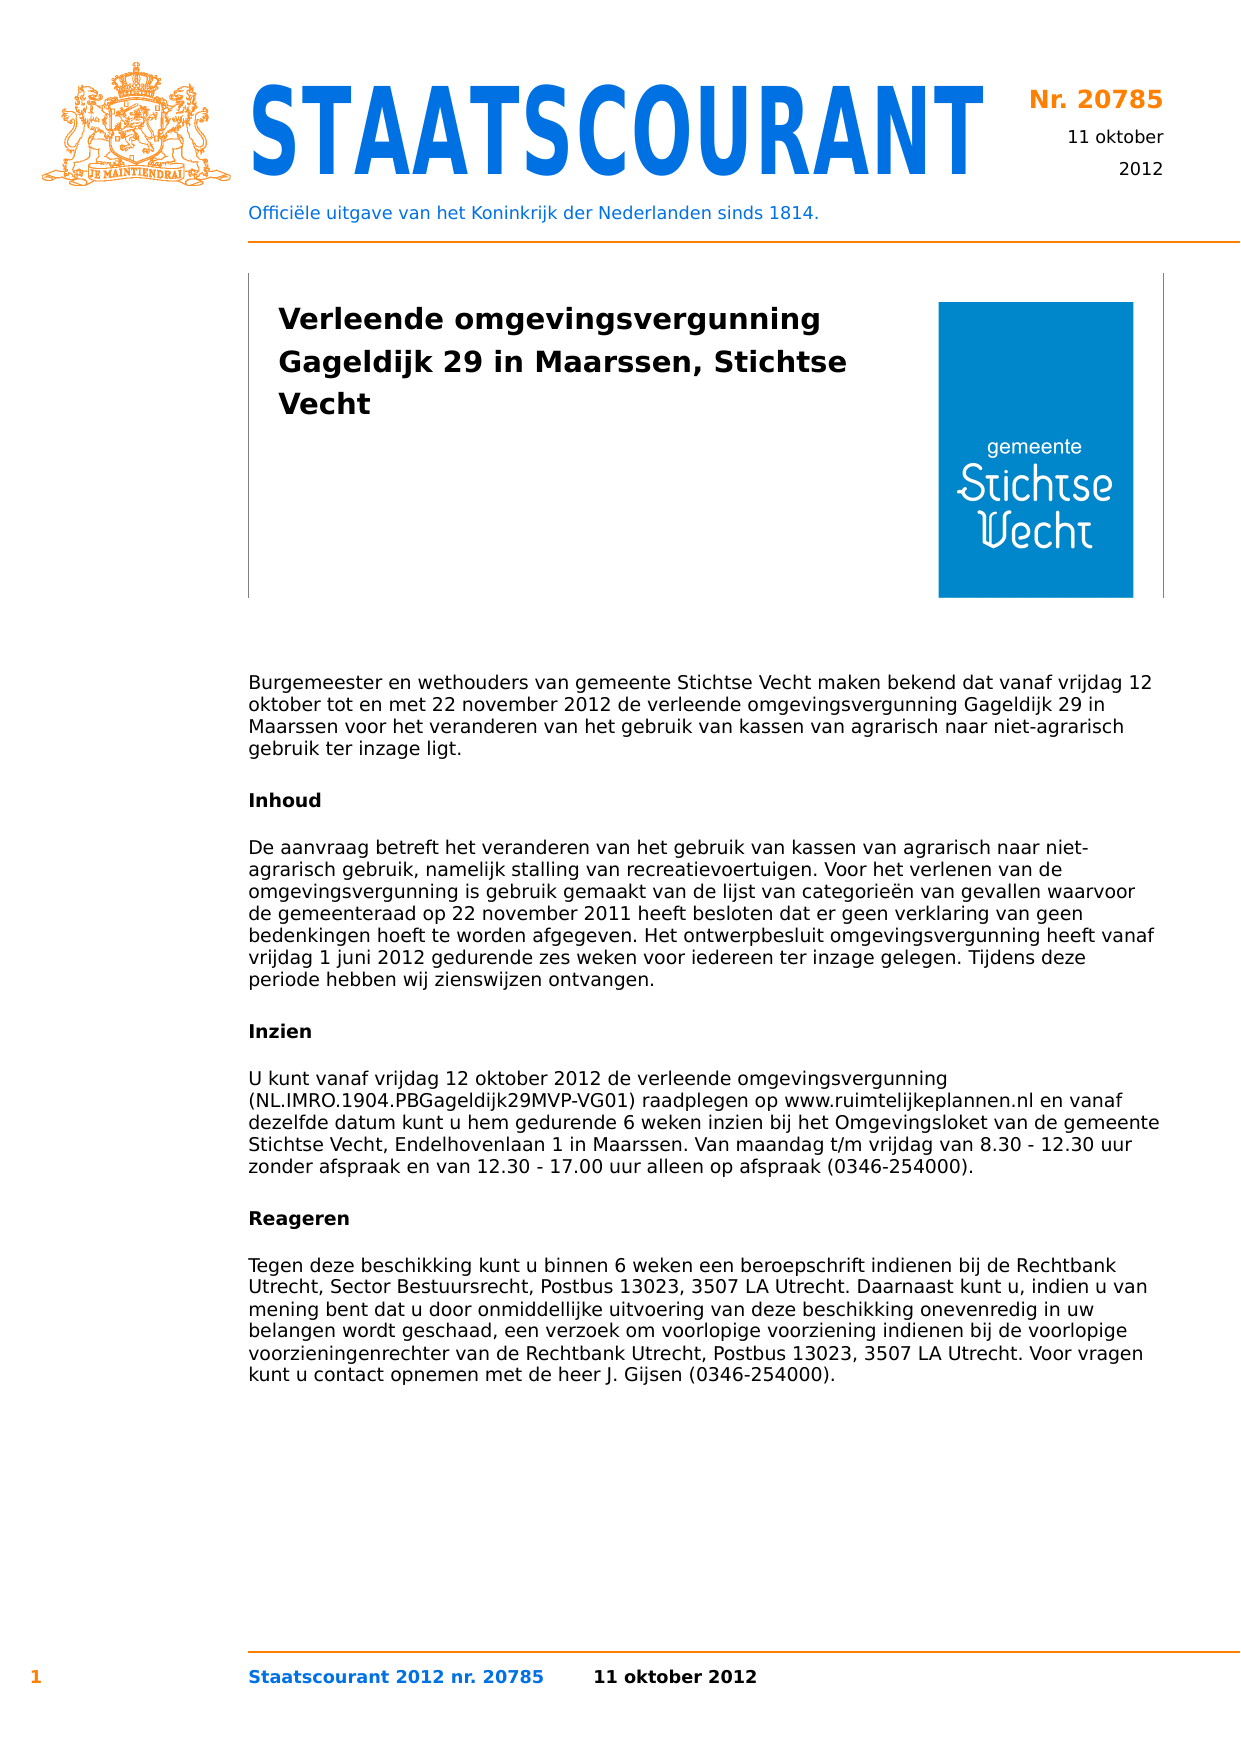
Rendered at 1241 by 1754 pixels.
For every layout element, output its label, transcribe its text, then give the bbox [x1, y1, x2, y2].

subtitle Verleende omgevingsvergunning Gageldijk 29 in Maarssen, Stichtse Vecht [249, 273, 1163, 598]
picture [958, 463, 984, 500]
picture [1012, 523, 1030, 548]
subtitle Reageren [248, 1207, 1163, 1229]
subtitle Inzien [248, 1021, 1163, 1043]
picture [1042, 445, 1051, 451]
picture [1079, 523, 1091, 548]
picture [1013, 476, 1029, 501]
picture [1030, 445, 1039, 450]
table_header [25, 62, 248, 241]
picture [1074, 476, 1089, 501]
subtitle Inhoud [248, 790, 1163, 812]
table_header Nr. 20785 [998, 62, 1240, 121]
picture [987, 476, 999, 500]
picture [1001, 445, 1009, 451]
picture [979, 511, 1010, 548]
picture [1056, 476, 1069, 500]
text De aanvraag betreft het veranderen van het gebruik van kassen van agrarisch naar niet-agrarisch gebruik, namelijk stalling van recreatievoertuigen. Voor het verlenen van de omgevingsvergunning is gebruik gemaakt van de lijst van categorieën van gevallen waarvoor de gemeenteraad op 22 november 2011 heeft besloten dat er geen verklaring van geen bedenkingen hoeft te worden afgegeven. Het ontwerpbesluit omgevingsvergunning heeft vanaf vrijdag 1 juni 2012 gedurende zes weken voor iedereen ter inzage gelegen. Tijdens deze periode hebben wij zienswijzen ontvangen. [248, 837, 1163, 991]
picture [41, 62, 231, 186]
table_header STAATSCOURANT [248, 62, 998, 203]
picture [1056, 511, 1074, 548]
text Burgemeester en wethouders van gemeente Stichtse Vecht maken bekend dat vanaf vrijdag 12 oktober tot en met 22 november 2012 de verleende omgevingsvergunning Gageldijk 29 in Maarssen voor het veranderen van het gebruik van kassen van agrarisch naar niet-agrarisch gebruik ter inzage ligt. [248, 672, 1163, 760]
picture [1072, 444, 1081, 451]
text Tegen deze beschikking kunt u binnen 6 weken een beroepschrift indienen bij de Rechtbank Utrecht, Sector Bestuursrecht, Postbus 13023, 3507 LA Utrecht. Daarnaast kunt u, indien u van mening bent dat u door onmiddellijke uitvoering van deze beschikking onevenredig in uw belangen wordt geschaad, een verzoek om voorlopige voorziening indienen bij de voorlopige voorzieningenrechter van de Rechtbank Utrecht, Postbus 13023, 3507 LA Utrecht. Voor vragen kunt u contact opnemen met de heer J. Gijsen (0346-254000). [248, 1254, 1163, 1386]
picture [1034, 464, 1052, 500]
table_cell 11 oktober [998, 121, 1240, 153]
picture [1035, 523, 1051, 548]
table_cell 2012 [998, 153, 1240, 203]
picture [1094, 476, 1111, 501]
text U kunt vanaf vrijdag 12 oktober 2012 de verleende omgevingsvergunning (NL.IMRO.1904.PBGageldijk29MVP-VG01) raadplegen op www.ruimtelijkeplannen.nl en vanaf dezelfde datum kunt u hem gedurende 6 weken inzien bij het Omgevingsloket van de gemeente Stichtse Vecht, Endelhovenlaan 1 in Maarssen. Van maandag t/m vrijdag van 8.30 - 12.30 uur zonder afspraak en van 12.30 - 17.00 uur alleen op afspraak (0346-254000). [248, 1068, 1163, 1177]
table_cell Officiële uitgave van het Koninkrijk der Nederlanden sinds 1814. [248, 203, 1240, 241]
